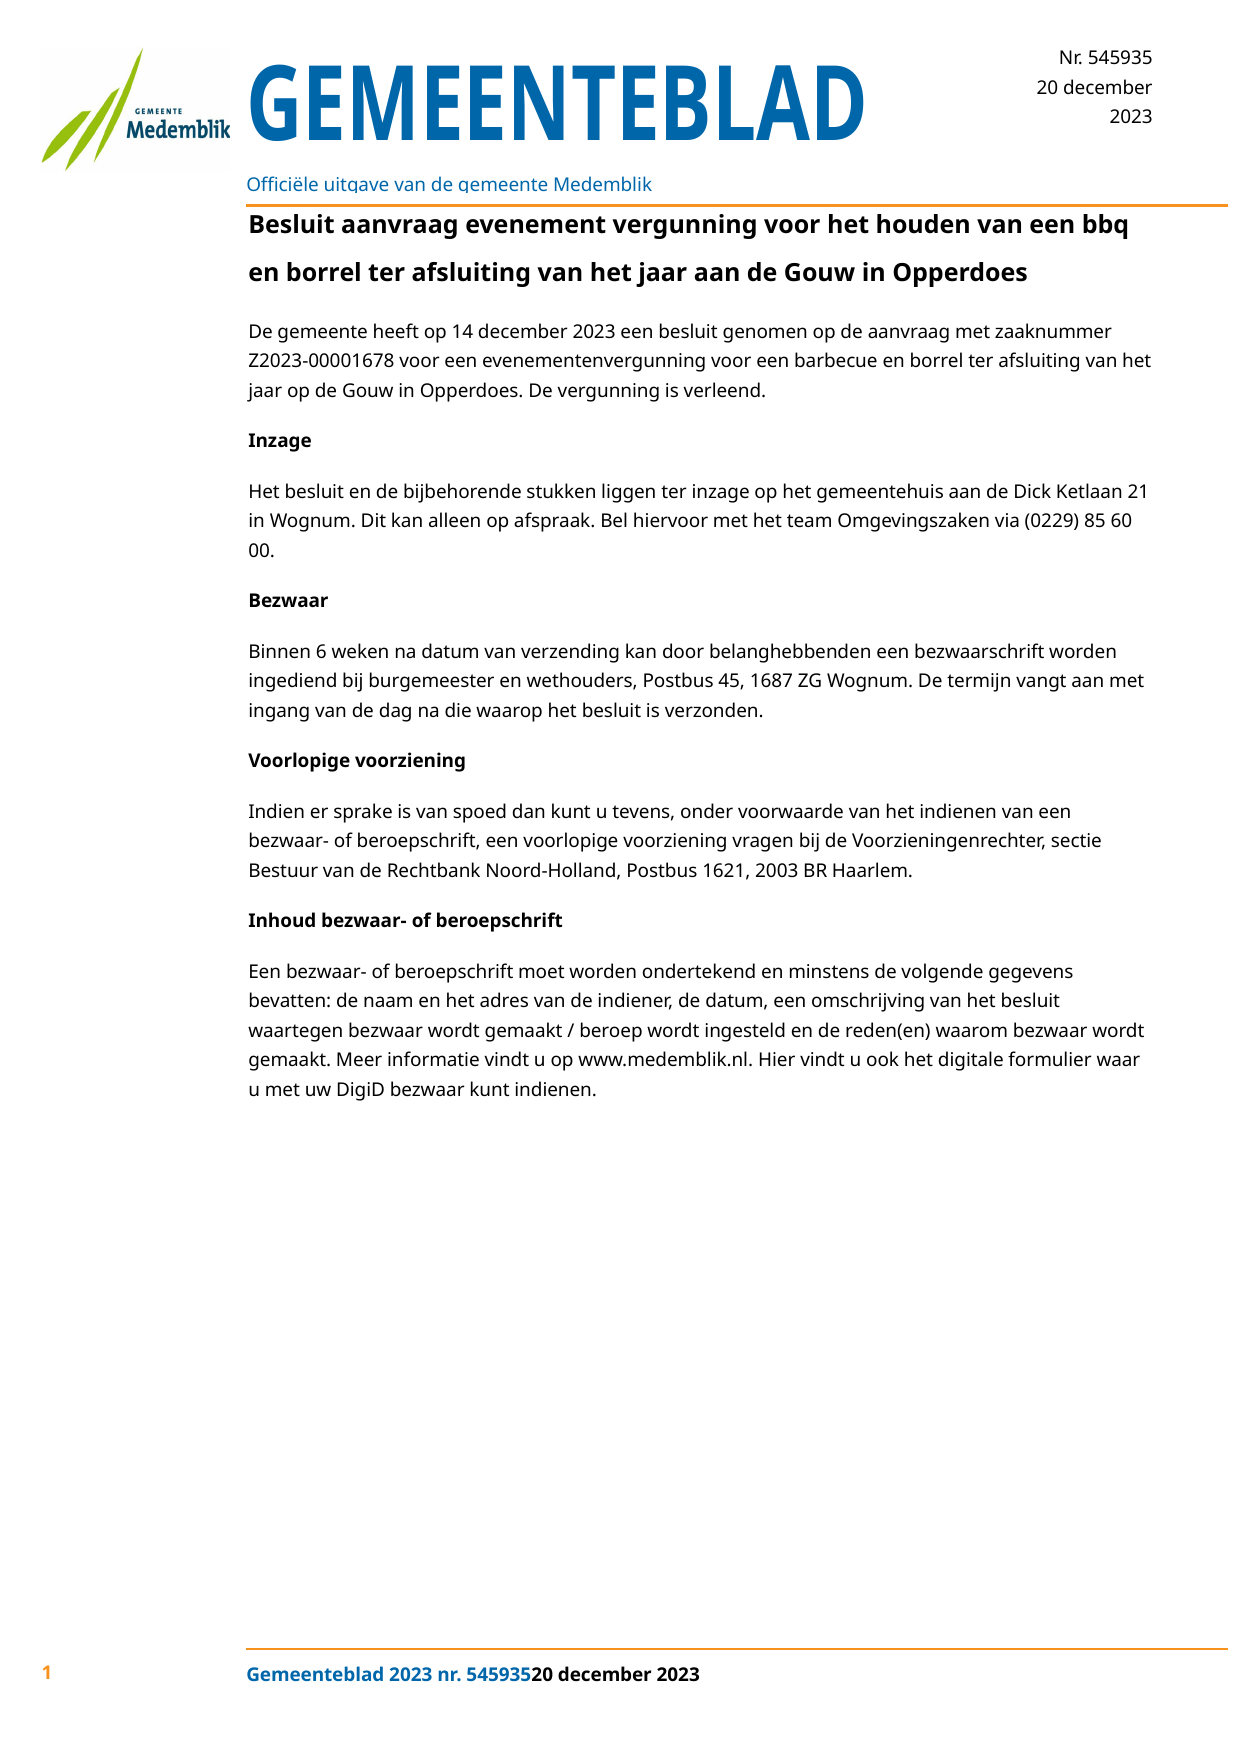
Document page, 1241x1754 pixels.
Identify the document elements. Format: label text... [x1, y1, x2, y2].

text Het besluit en de bijbehorende stukken liggen ter inzage op het gemeentehuis aan de Dick Ketlaan 21 in Wognum. Dit kan alleen op afspraak. Bel hiervoor met het team Omgevingszaken via (0229) 85 60 00. [248, 478, 1152, 563]
text Een bezwaar- of beroepschrift moet worden ondertekend en minstens de volgende gegevens bevatten: de naam en het adres van de indiener, de datum, een omschrijving van het besluit waartegen bezwaar wordt gemaakt / beroep wordt ingesteld en de reden(en) waarom bezwaar wordt gemaakt. Meer informatie vindt u op www.medemblik.nl. Hier vindt u ook het digitale formulier waar u met uw DigiD bezwaar kunt indienen. [248, 958, 1152, 1102]
picture [41, 47, 231, 172]
text De gemeente heeft op 14 december 2023 een besluit genomen op de aanvraag met zaaknummer Z2023-00001678 voor een evenementenvergunning voor een barbecue en borrel ter afsluiting van het jaar op de Gouw in Opperdoes. De vergunning is verleend. [248, 318, 1152, 403]
text Inhoud bezwaar- of beroepschrift [248, 907, 1152, 933]
text Besluit aanvraag evenement vergunning voor het houden van een bbq en borrel ter afsluiting van het jaar aan de Gouw in Opperdoes [248, 207, 1152, 288]
text Bezwaar [248, 587, 1152, 613]
text Indien er sprake is van spoed dan kunt u tevens, onder voorwaarde van het indienen van een bezwaar- of beroepschrift, een voorlopige voorziening vragen bij de Voorzieningenrechter, sectie Bestuur van de Rechtbank Noord-Holland, Postbus 1621, 2003 BR Haarlem. [248, 798, 1152, 883]
text Inzage [248, 427, 1152, 453]
text Voorlopige voorziening [248, 747, 1152, 773]
text Binnen 6 weken na datum van verzending kan door belanghebbenden een bezwaarschrift worden ingediend bij burgemeester en wethouders, Postbus 45, 1687 ZG Wognum. De termijn vangt aan met ingang van de dag na die waarop het besluit is verzonden. [248, 638, 1152, 723]
